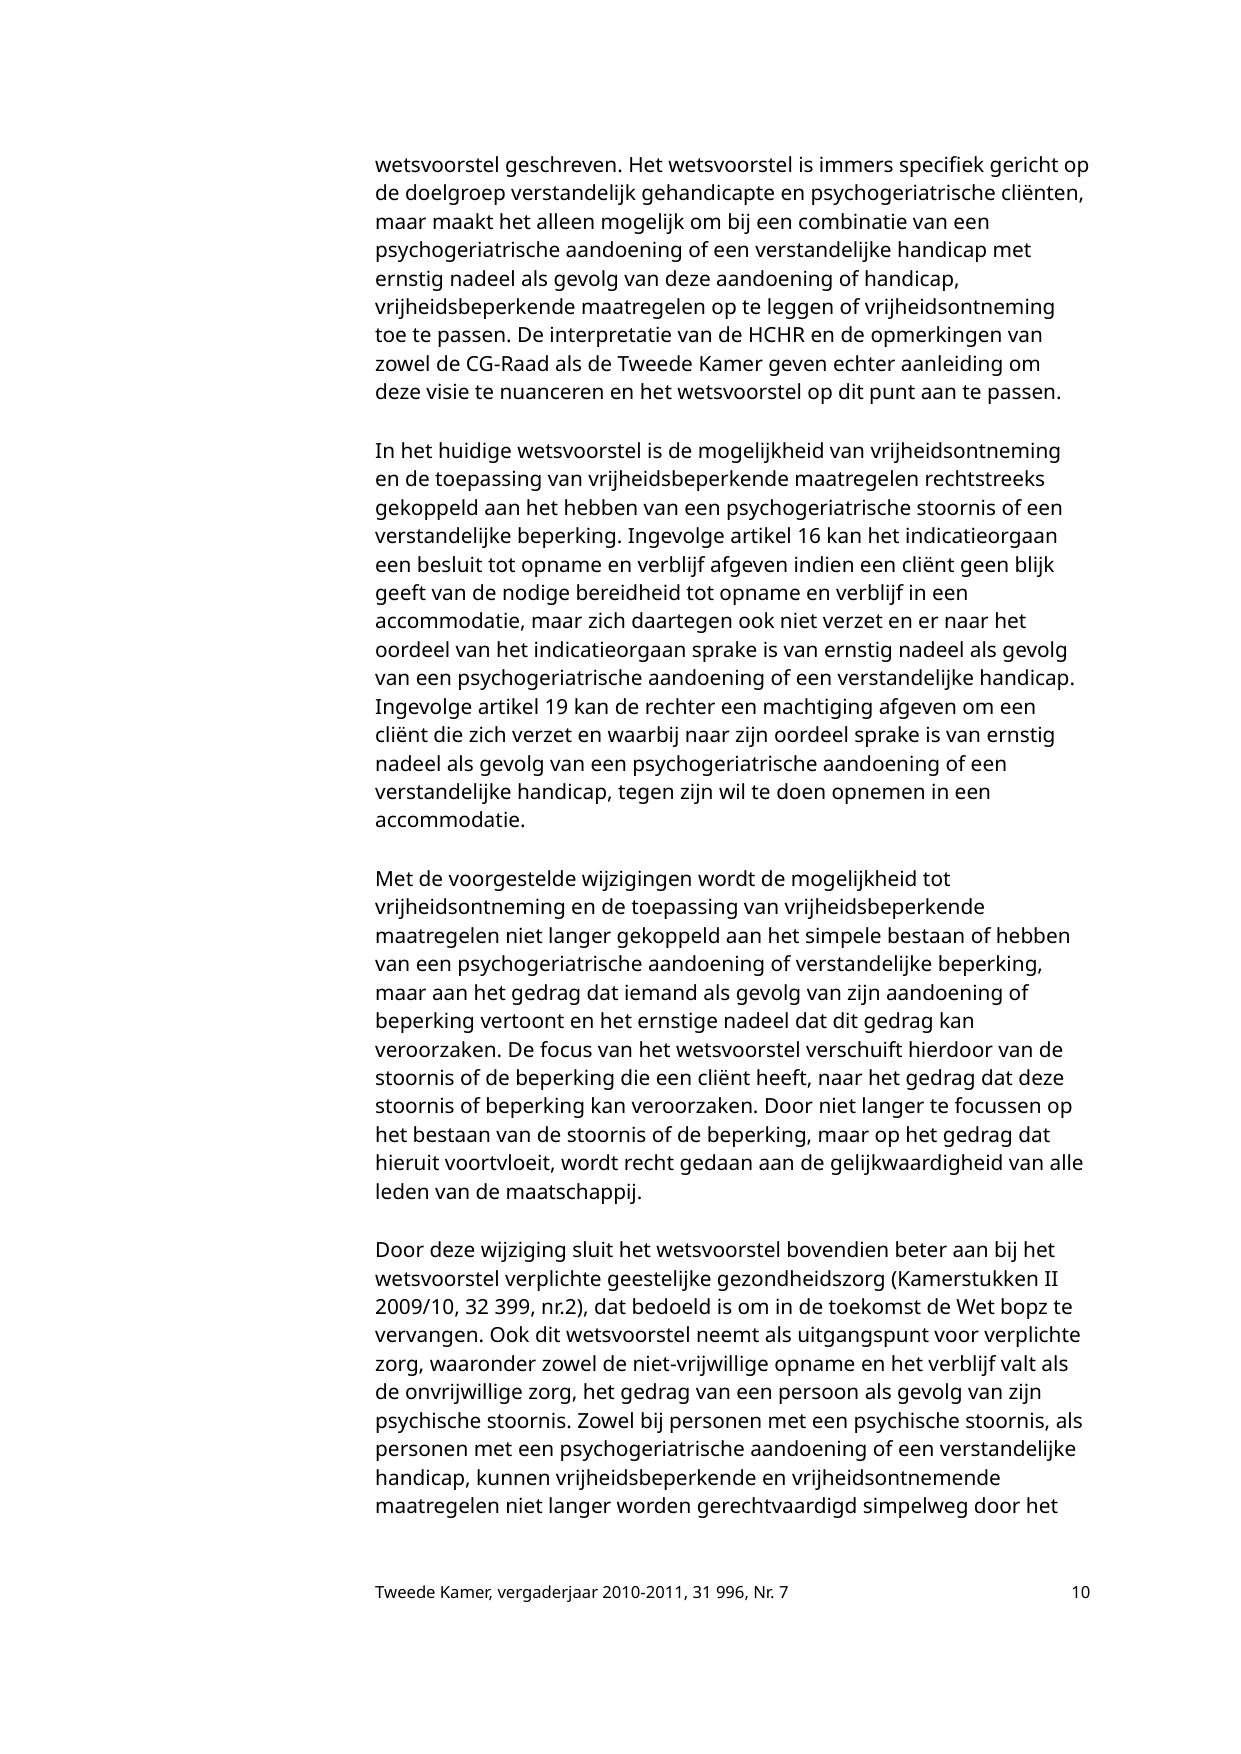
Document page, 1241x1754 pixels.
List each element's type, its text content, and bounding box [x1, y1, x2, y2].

text In het huidige wetsvoorstel is de mogelijkheid van vrijheidsontneming en de toepassing van vrijheidsbeperkende maatregelen rechtstreeks gekoppeld aan het hebben van een psychogeriatrische stoornis of een verstandelijke beperking. Ingevolge artikel 16 kan het indicatieorgaan een besluit tot opname en verblijf afgeven indien een cliënt geen blijk geeft van de nodige bereidheid tot opname en verblijf in een accommodatie, maar zich daartegen ook niet verzet en er naar het oordeel van het indicatieorgaan sprake is van ernstig nadeel als gevolg van een psychogeriatrische aandoening of een verstandelijke handicap. Ingevolge artikel 19 kan de rechter een machtiging afgeven om een cliënt die zich verzet en waarbij naar zijn oordeel sprake is van ernstig nadeel als gevolg van een psychogeriatrische aandoening of een verstandelijke handicap, tegen zijn wil te doen opnemen in een accommodatie. [375, 436, 1090, 834]
text Met de voorgestelde wijzigingen wordt de mogelijkheid tot vrijheidsontneming en de toepassing van vrijheidsbeperkende maatregelen niet langer gekoppeld aan het simpele bestaan of hebben van een psychogeriatrische aandoening of verstandelijke beperking, maar aan het gedrag dat iemand als gevolg van zijn aandoening of beperking vertoont en het ernstige nadeel dat dit gedrag kan veroorzaken. De focus van het wetsvoorstel verschuift hierdoor van de stoornis of de beperking die een cliënt heeft, naar het gedrag dat deze stoornis of beperking kan veroorzaken. Door niet langer te focussen op het bestaan van de stoornis of de beperking, maar op het gedrag dat hieruit voortvloeit, wordt recht gedaan aan de gelijkwaardigheid van alle leden van de maatschappij. [375, 864, 1090, 1205]
text wetsvoorstel geschreven. Het wetsvoorstel is immers specifiek gericht op de doelgroep verstandelijk gehandicapte en psychogeriatrische cliënten, maar maakt het alleen mogelijk om bij een combinatie van een psychogeriatrische aandoening of een verstandelijke handicap met ernstig nadeel als gevolg van deze aandoening of handicap, vrijheidsbeperkende maatregelen op te leggen of vrijheidsontneming toe te passen. De interpretatie van de HCHR en de opmerkingen van zowel de CG-Raad als de Tweede Kamer geven echter aanleiding om deze visie te nuanceren en het wetsvoorstel op dit punt aan te passen. [375, 150, 1090, 406]
text Door deze wijziging sluit het wetsvoorstel bovendien beter aan bij het wetsvoorstel verplichte geestelijke gezondheidszorg (Kamerstukken II 2009/10, 32 399, nr.2), dat bedoeld is om in de toekomst de Wet bopz te vervangen. Ook dit wetsvoorstel neemt als uitgangspunt voor verplichte zorg, waaronder zowel de niet-vrijwillige opname en het verblijf valt als de onvrijwillige zorg, het gedrag van een persoon als gevolg van zijn psychische stoornis. Zowel bij personen met een psychische stoornis, als personen met een psychogeriatrische aandoening of een verstandelijke handicap, kunnen vrijheidsbeperkende en vrijheidsontnemende maatregelen niet langer worden gerechtvaardigd simpelweg door het [375, 1235, 1090, 1520]
